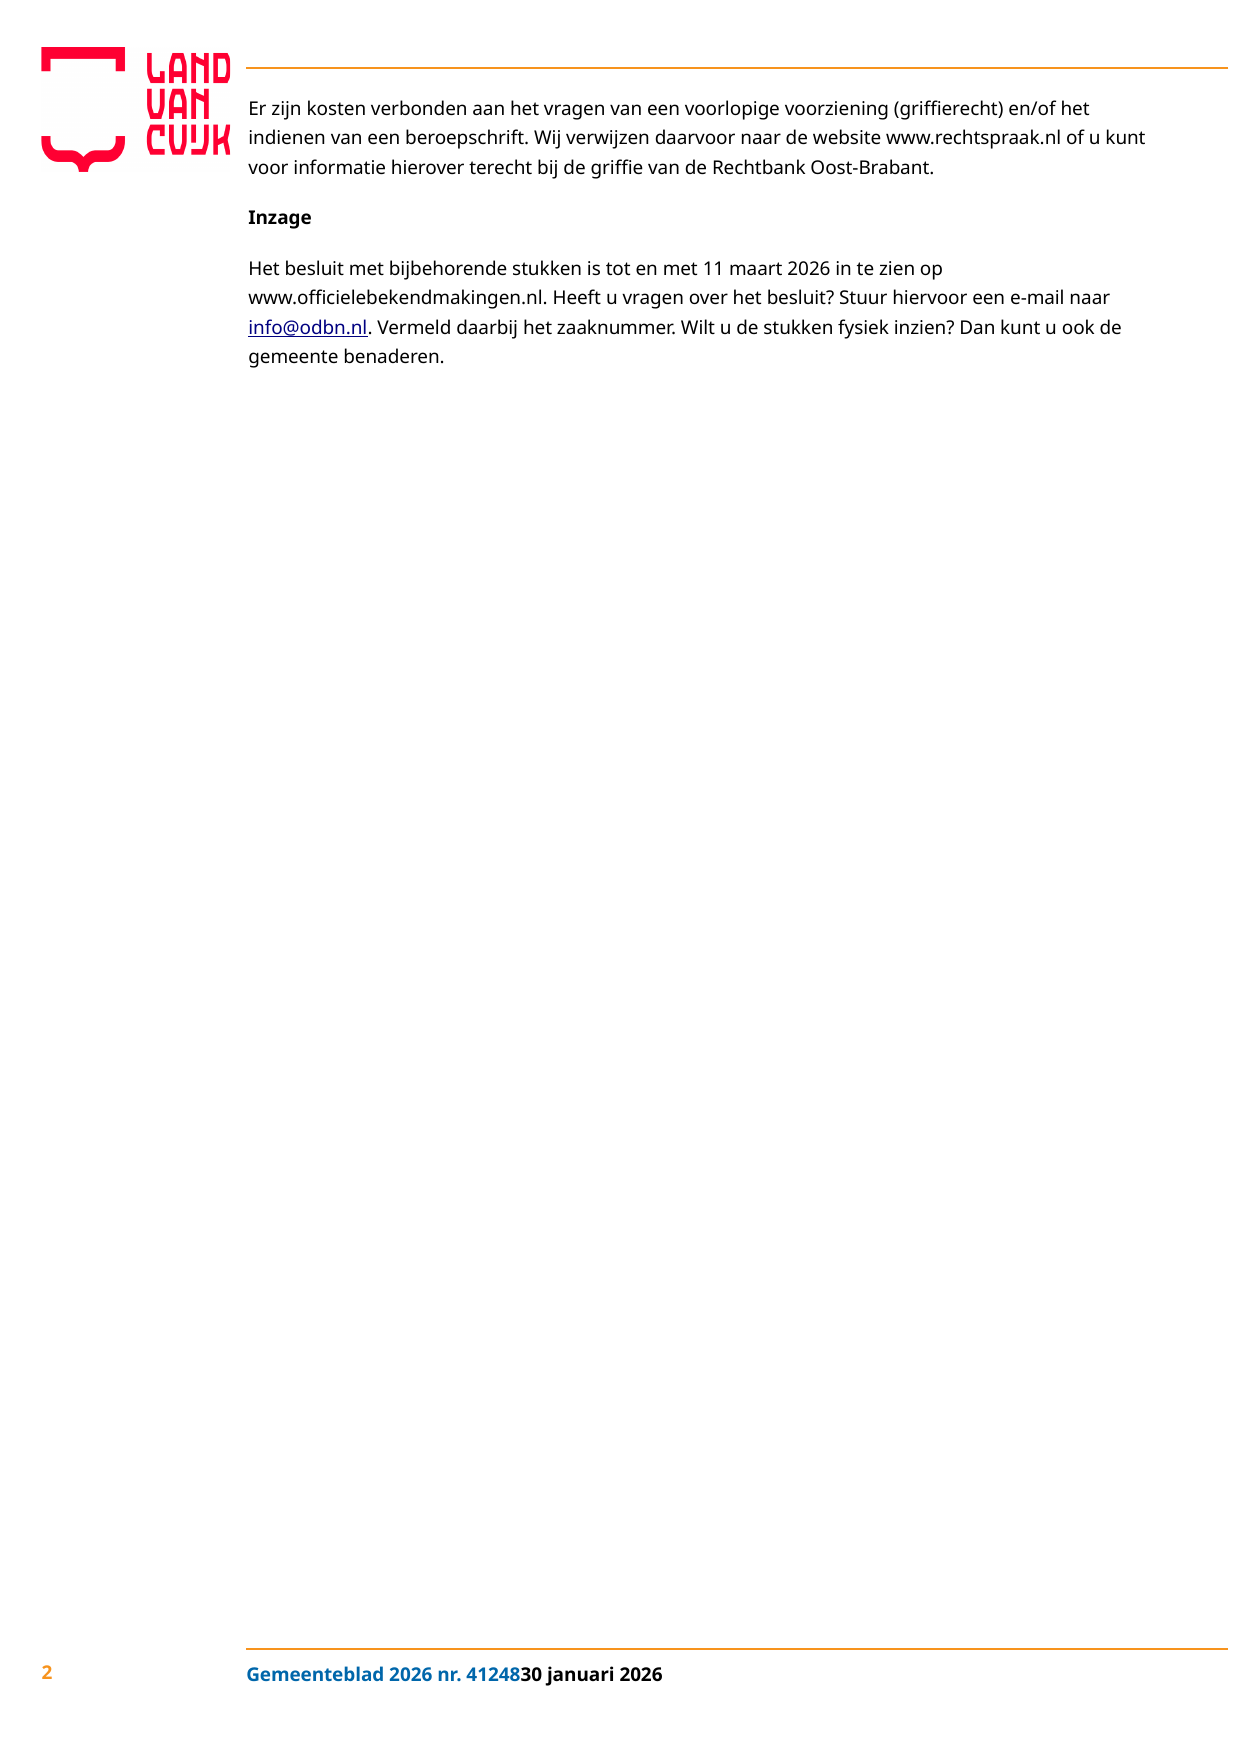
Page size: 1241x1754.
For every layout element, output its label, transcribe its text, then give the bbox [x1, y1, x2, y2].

text Inzage [248, 204, 1152, 230]
text Er zijn kosten verbonden aan het vragen van een voorlopige voorziening (griffierecht) en/of het indienen van een beroepschrift. Wij verwijzen daarvoor naar de website www.rechtspraak.nl of u kunt voor informatie hierover terecht bij de griffie van de Rechtbank Oost-Brabant. [248, 95, 1152, 180]
picture [41, 47, 231, 172]
text Het besluit met bijbehorende stukken is tot en met 11 maart 2026 in te zien op www.officielebekendmakingen.nl. Heeft u vragen over het besluit? Stuur hiervoor een e-mail naar info@odbn.nl. Vermeld daarbij het zaaknummer. Wilt u de stukken fysiek inzien? Dan kunt u ook de gemeente benaderen. [248, 255, 1152, 369]
